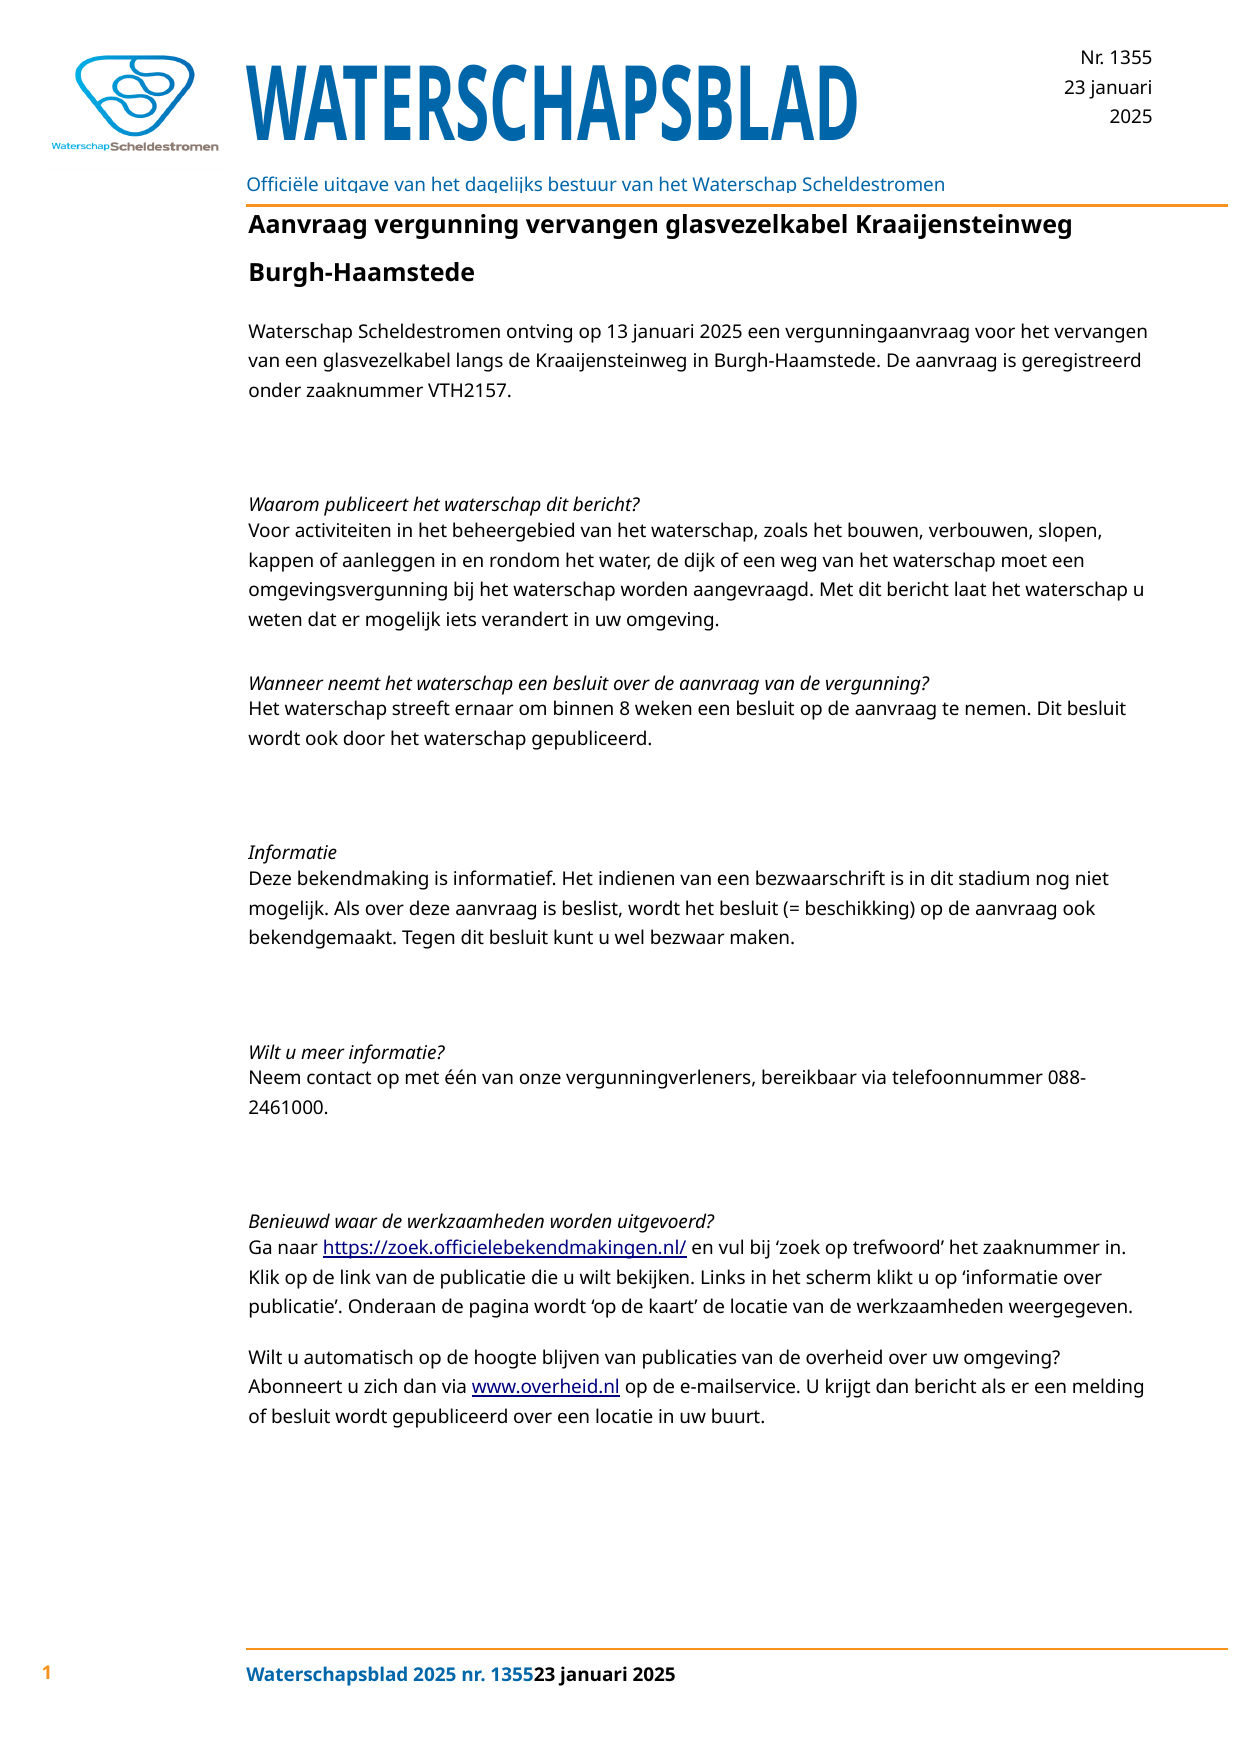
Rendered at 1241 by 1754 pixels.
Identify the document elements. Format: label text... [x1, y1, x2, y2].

text Wilt u meer informatie? [248, 1039, 1152, 1064]
text Neem contact op met één van onze vergunningverleners, bereikbaar via telefoonnummer 088-2461000. [248, 1064, 1152, 1120]
text Waarom publiceert het waterschap dit bericht? [248, 491, 1152, 517]
text Ga naar https://zoek.officielebekendmakingen.nl/ en vul bij ‘zoek op trefwoord’ het zaaknummer in. Klik op de link van de publicatie die u wilt bekijken. Links in het scherm klikt u op ‘informatie over publicatie’. Onderaan de pagina wordt ‘op de kaart’ de locatie van de werkzaamheden weergegeven. [248, 1234, 1152, 1319]
text Het waterschap streeft ernaar om binnen 8 weken een besluit op de aanvraag te nemen. Dit besluit wordt ook door het waterschap gepubliceerd. [248, 696, 1152, 751]
text Deze bekendmaking is informatief. Het indienen van een bezwaarschrift is in dit stadium nog niet mogelijk. Als over deze aanvraag is beslist, wordt het besluit (= beschikking) op de aanvraag ook bekendgemaakt. Tegen dit besluit kunt u wel bezwaar maken. [248, 865, 1152, 950]
picture [41, 47, 231, 172]
text Informatie [248, 839, 1152, 865]
text Aanvraag vergunning vervangen glasvezelkabel Kraaijensteinweg Burgh-Haamstede [248, 207, 1152, 288]
text Wanneer neemt het waterschap een besluit over de aanvraag van de vergunning? [248, 670, 1152, 696]
text Wilt u automatisch op de hoogte blijven van publicaties van de overheid over uw omgeving? Abonneert u zich dan via www.overheid.nl op de e-mailservice. U krijgt dan bericht als er een melding of besluit wordt gepubliceerd over een locatie in uw buurt. [248, 1344, 1152, 1429]
text Waterschap Scheldestromen ontving op 13 januari 2025 een vergunningaanvraag voor het vervangen van een glasvezelkabel langs de Kraaijensteinweg in Burgh-Haamstede. De aanvraag is geregistreerd onder zaaknummer VTH2157. [248, 318, 1152, 403]
text Benieuwd waar de werkzaamheden worden uitgevoerd? [248, 1208, 1152, 1234]
text Voor activiteiten in het beheergebied van het waterschap, zoals het bouwen, verbouwen, slopen, kappen of aanleggen in en rondom het water, de dijk of een weg van het waterschap moet een omgevingsvergunning bij het waterschap worden aangevraagd. Met dit bericht laat het waterschap u weten dat er mogelijk iets verandert in uw omgeving. [248, 517, 1152, 632]
